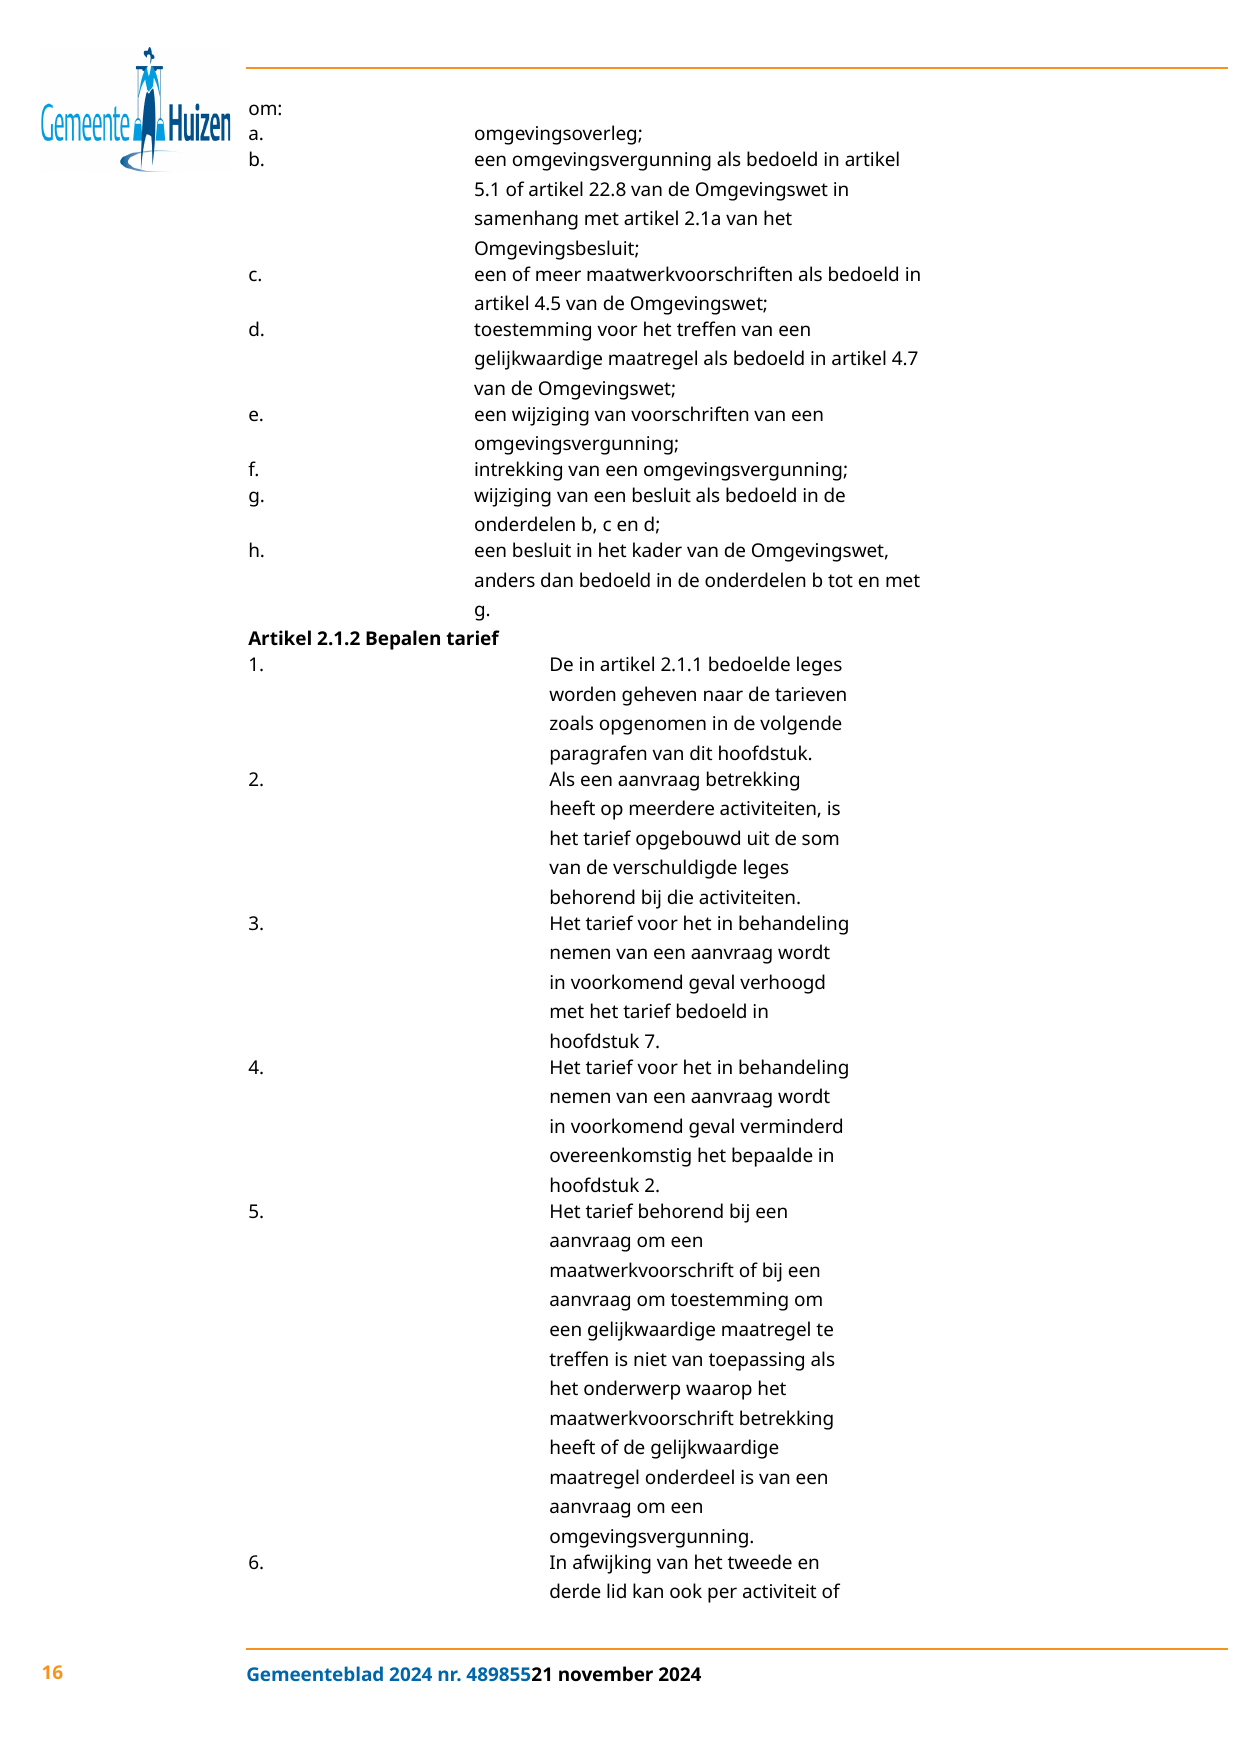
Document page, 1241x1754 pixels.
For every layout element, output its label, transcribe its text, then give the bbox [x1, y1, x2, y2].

table_header [850, 626, 1152, 651]
table_cell 6. [248, 1549, 549, 1604]
table_cell b. [248, 146, 474, 261]
table_cell toestemming voor het treffen van een gelijkwaardige maatregel als bedoeld in artikel 4.7 van de Omgevingswet; [474, 316, 926, 401]
table_cell [850, 1054, 1152, 1198]
table_cell [850, 910, 1152, 1054]
table_cell [926, 456, 1152, 482]
table_cell 1. [248, 651, 549, 766]
table_cell [926, 316, 1152, 401]
table_cell 5. [248, 1198, 549, 1549]
table_cell [926, 401, 1152, 456]
table_cell [850, 1549, 1152, 1604]
table_cell h. [248, 537, 474, 622]
table_cell c. [248, 261, 474, 316]
table_cell om: [248, 95, 926, 121]
table_cell [926, 482, 1152, 537]
table_cell omgevingsoverleg; [474, 121, 926, 146]
table_cell [926, 146, 1152, 261]
table_cell [926, 95, 1152, 121]
table_cell 3. [248, 910, 549, 1054]
table_cell [850, 766, 1152, 910]
table_cell De in artikel 2.1.1 bedoelde leges worden geheven naar de tarieven zoals opgenomen in de volgende paragrafen van dit hoofdstuk. [549, 651, 850, 766]
table_cell a. [248, 121, 474, 146]
table_cell Het tarief behorend bij een aanvraag om een maatwerkvoorschrift of bij een aanvraag om toestemming om een gelijkwaardige maatregel te treffen is niet van toepassing als het onderwerp waarop het maatwerkvoorschrift betrekking heeft of de gelijkwaardige maatregel onderdeel is van een aanvraag om een omgevingsvergunning. [549, 1198, 850, 1549]
table_cell [850, 1198, 1152, 1549]
table_cell f. [248, 456, 474, 482]
table_cell Het tarief voor het in behandeling nemen van een aanvraag wordt in voorkomend geval verminderd overeenkomstig het bepaalde in hoofdstuk 2. [549, 1054, 850, 1198]
table_cell d. [248, 316, 474, 401]
table_cell een besluit in het kader van de Omgevingswet, anders dan bedoeld in de onderdelen b tot en met g. [474, 537, 926, 622]
table_cell Als een aanvraag betrekking heeft op meerdere activiteiten, is het tarief opgebouwd uit de som van de verschuldigde leges behorend bij die activiteiten. [549, 766, 850, 910]
table_cell In afwijking van het tweede en derde lid kan ook per activiteit of [549, 1549, 850, 1604]
table_header Artikel 2.1.2 Bepalen tarief [248, 626, 850, 651]
table_cell e. [248, 401, 474, 456]
table_cell Het tarief voor het in behandeling nemen van een aanvraag wordt in voorkomend geval verhoogd met het tarief bedoeld in hoofdstuk 7. [549, 910, 850, 1054]
table_cell g. [248, 482, 474, 537]
table_cell [850, 651, 1152, 766]
table_cell [926, 261, 1152, 316]
table_cell wijziging van een besluit als bedoeld in de onderdelen b, c en d; [474, 482, 926, 537]
table_cell [926, 121, 1152, 146]
table_cell 4. [248, 1054, 549, 1198]
table_cell een of meer maatwerkvoorschriften als bedoeld in artikel 4.5 van de Omgevingswet; [474, 261, 926, 316]
picture [41, 47, 231, 172]
table_cell een wijziging van voorschriften van een omgevingsvergunning; [474, 401, 926, 456]
table_cell 2. [248, 766, 549, 910]
table_cell een omgevingsvergunning als bedoeld in artikel 5.1 of artikel 22.8 van de Omgevingswet in samenhang met artikel 2.1a van het Omgevingsbesluit; [474, 146, 926, 261]
table_cell intrekking van een omgevingsvergunning; [474, 456, 926, 482]
table_cell [926, 537, 1152, 622]
